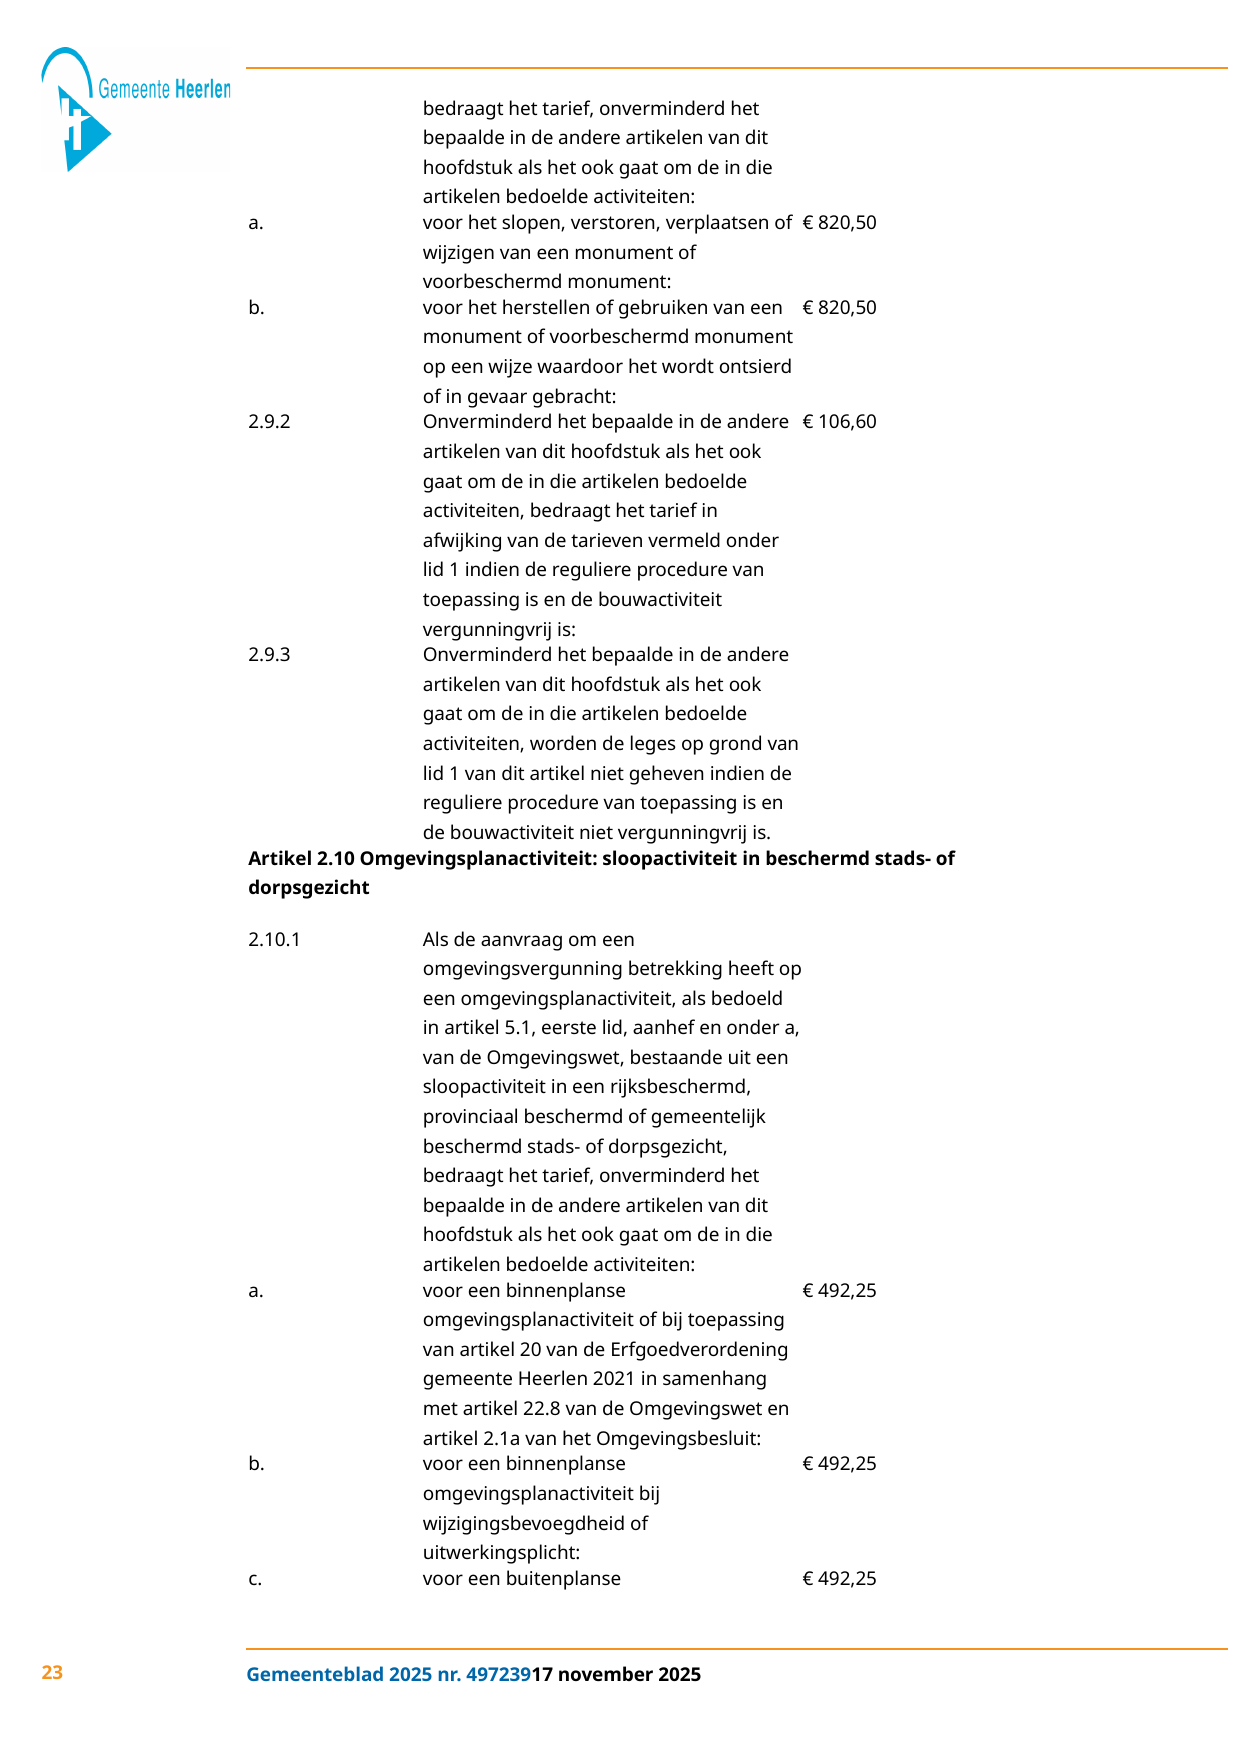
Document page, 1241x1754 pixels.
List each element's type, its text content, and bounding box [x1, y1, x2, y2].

table_cell [977, 641, 1152, 845]
table_cell [423, 900, 802, 926]
table_cell 2.10.1 [248, 926, 423, 1277]
table_cell [977, 1565, 1152, 1591]
table_cell € 492,25 [802, 1277, 977, 1451]
table_cell Artikel 2.10 Omgevingsplanactiviteit: sloopactiviteit in beschermd stads- of dorpsgezicht [248, 845, 977, 900]
table_cell 2.9.2 [248, 409, 423, 641]
table_cell € 492,25 [802, 1565, 977, 1591]
picture [41, 47, 231, 172]
table_cell [802, 95, 977, 209]
table_cell € 106,60 [802, 409, 977, 641]
table_cell bedraagt het tarief, onverminderd het bepaalde in de andere artikelen van dit hoofdstuk als het ook gaat om de in die artikelen bedoelde activiteiten: [423, 95, 802, 209]
table_cell [977, 409, 1152, 641]
table_cell voor een binnenplanse omgevingsplanactiviteit bij wijzigingsbevoegdheid of uitwerkingsplicht: [423, 1451, 802, 1565]
table_cell [977, 294, 1152, 409]
table_cell 2.9.3 [248, 641, 423, 845]
table_cell [977, 900, 1152, 926]
table_cell a. [248, 1277, 423, 1451]
table_cell b. [248, 1451, 423, 1565]
table_cell a. [248, 209, 423, 294]
table_cell [802, 900, 977, 926]
table_cell c. [248, 1565, 423, 1591]
table_cell Onverminderd het bepaalde in de andere artikelen van dit hoofdstuk als het ook gaat om de in die artikelen bedoelde activiteiten, worden de leges op grond van lid 1 van dit artikel niet geheven indien de reguliere procedure van toepassing is en de bouwactiviteit niet vergunningvrij is. [423, 641, 802, 845]
table_cell Als de aanvraag om een omgevingsvergunning betrekking heeft op een omgevingsplanactiviteit, als bedoeld in artikel 5.1, eerste lid, aanhef en onder a, van de Omgevingswet, bestaande uit een sloopactiviteit in een rijksbeschermd, provinciaal beschermd of gemeentelijk beschermd stads- of dorpsgezicht, bedraagt het tarief, onverminderd het bepaalde in de andere artikelen van dit hoofdstuk als het ook gaat om de in die artikelen bedoelde activiteiten: [423, 926, 802, 1277]
table_cell [977, 1451, 1152, 1565]
table_cell [977, 95, 1152, 209]
table_cell [802, 926, 977, 1277]
table_cell € 820,50 [802, 209, 977, 294]
table_cell Onverminderd het bepaalde in de andere artikelen van dit hoofdstuk als het ook gaat om de in die artikelen bedoelde activiteiten, bedraagt het tarief in afwijking van de tarieven vermeld onder lid 1 indien de reguliere procedure van toepassing is en de bouwactiviteit vergunningvrij is: [423, 409, 802, 641]
table_cell voor het herstellen of gebruiken van een monument of voorbeschermd monument op een wijze waardoor het wordt ontsierd of in gevaar gebracht: [423, 294, 802, 409]
table_cell € 820,50 [802, 294, 977, 409]
table_cell voor een buitenplanse [423, 1565, 802, 1591]
table_cell voor een binnenplanse omgevingsplanactiviteit of bij toepassing van artikel 20 van de Erfgoedverordening gemeente Heerlen 2021 in samenhang met artikel 22.8 van de Omgevingswet en artikel 2.1a van het Omgevingsbesluit: [423, 1277, 802, 1451]
table_cell [248, 95, 423, 209]
table_cell voor het slopen, verstoren, verplaatsen of wijzigen van een monument of voorbeschermd monument: [423, 209, 802, 294]
table_cell [977, 209, 1152, 294]
table_cell [977, 1277, 1152, 1451]
table_cell [977, 926, 1152, 1277]
table_cell [802, 641, 977, 845]
table_cell € 492,25 [802, 1451, 977, 1565]
table_cell b. [248, 294, 423, 409]
picture [41, 47, 59, 70]
table_cell [248, 900, 423, 926]
